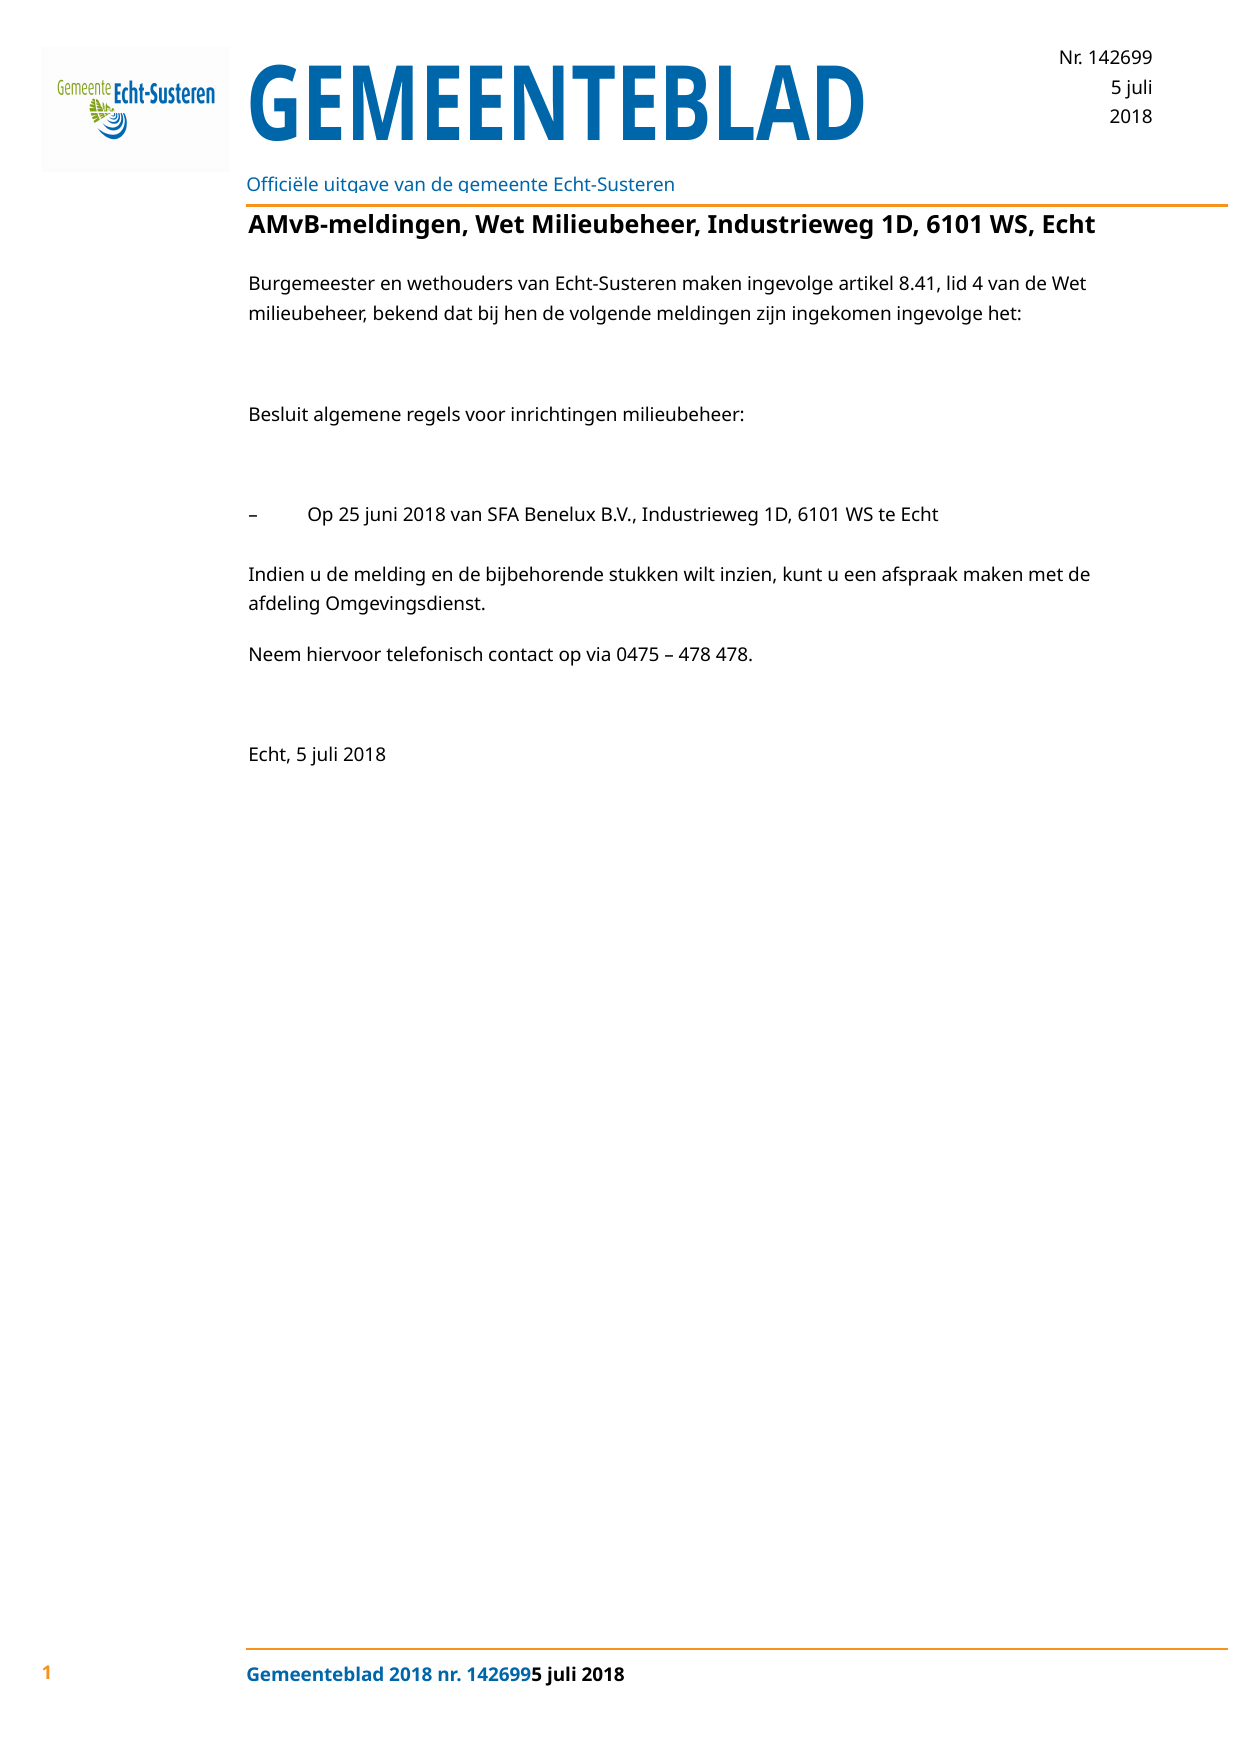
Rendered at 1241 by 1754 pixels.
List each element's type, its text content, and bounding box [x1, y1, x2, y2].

text Echt, 5 juli 2018 [248, 742, 1152, 767]
list Op 25 juni 2018 van SFA Benelux B.V., Industrieweg 1D, 6101 WS te Echt [248, 502, 1152, 527]
text Besluit algemene regels voor inrichtingen milieubeheer: [248, 401, 1152, 426]
text AMvB-meldingen, Wet Milieubeheer, Industrieweg 1D, 6101 WS, Echt [248, 207, 1152, 241]
text Indien u de melding en de bijbehorende stukken wilt inzien, kunt u een afspraak maken met de afdeling Omgevingsdienst. [248, 561, 1152, 616]
picture [41, 47, 231, 172]
text Neem hiervoor telefonisch contact op via 0475 – 478 478. [248, 641, 1152, 666]
text Burgemeester en wethouders van Echt-Susteren maken ingevolge artikel 8.41, lid 4 van de Wet milieubeheer, bekend dat bij hen de volgende meldingen zijn ingekomen ingevolge het: [248, 270, 1152, 326]
